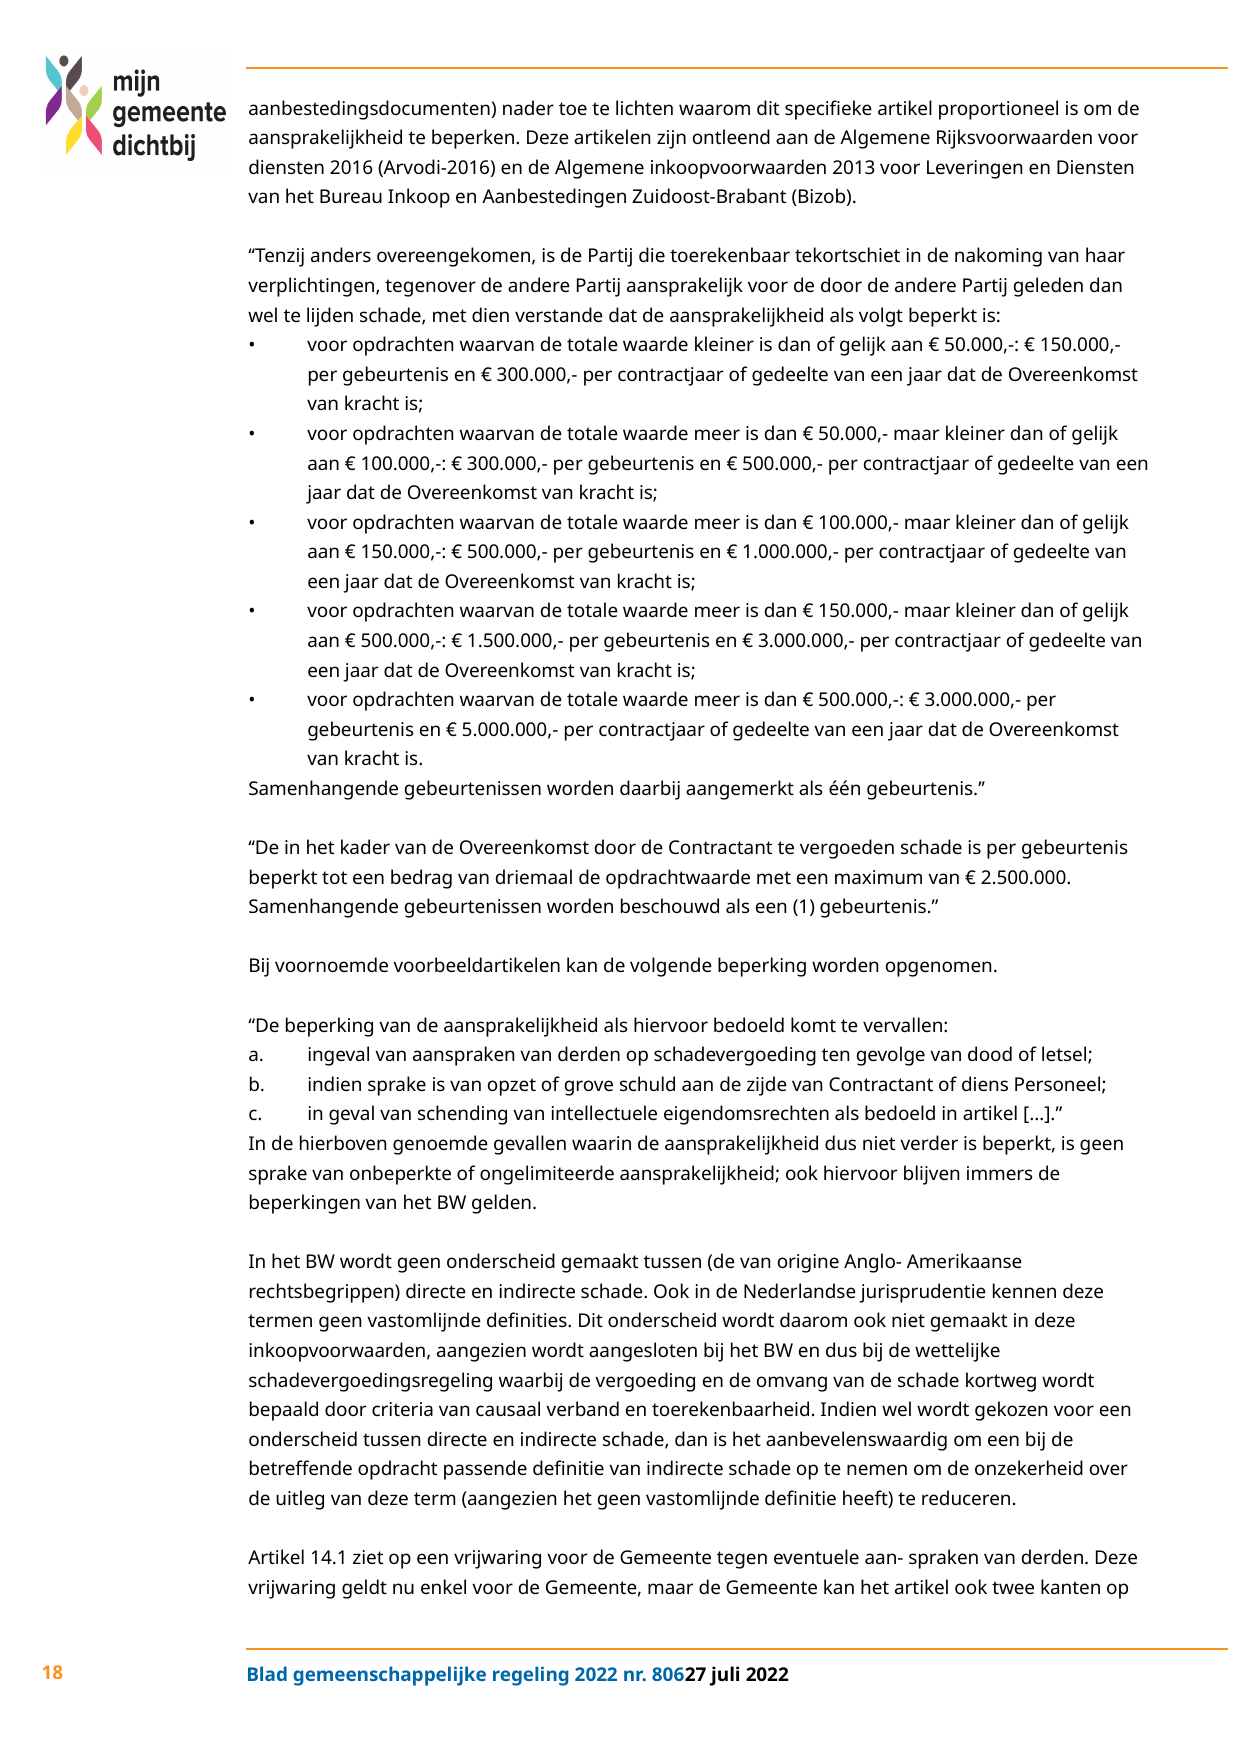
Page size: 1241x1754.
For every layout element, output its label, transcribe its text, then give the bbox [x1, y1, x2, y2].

picture [41, 47, 231, 172]
list voor opdrachten waarvan de totale waarde meer is dan € 100.000,- maar kleiner dan of gelijk aan € 150.000,-: € 500.000,- per gebeurtenis en € 1.000.000,- per contractjaar of gedeelte van een jaar dat de Overeenkomst van kracht is; [248, 509, 1152, 594]
text aanbestedingsdocumenten) nader toe te lichten waarom dit specifieke artikel proportioneel is om de aansprakelijkheid te beperken. Deze artikelen zijn ontleend aan de Algemene Rijksvoorwaarden voor diensten 2016 (Arvodi-2016) en de Algemene inkoopvoorwaarden 2013 voor Leveringen en Diensten van het Bureau Inkoop en Aanbestedingen Zuidoost-Brabant (Bizob). [248, 95, 1152, 209]
list voor opdrachten waarvan de totale waarde kleiner is dan of gelijk aan € 50.000,-: € 150.000,- per gebeurtenis en € 300.000,- per contractjaar of gedeelte van een jaar dat de Overeenkomst van kracht is; [248, 331, 1152, 416]
text ‘‘Tenzij anders overeengekomen, is de Partij die toerekenbaar tekortschiet in de nakoming van haar verplichtingen, tegenover de andere Partij aansprakelijk voor de door de andere Partij geleden dan wel te lijden schade, met dien verstande dat de aansprakelijkheid als volgt beperkt is: [248, 243, 1152, 328]
list indien sprake is van opzet of grove schuld aan de zijde van Contractant of diens Personeel; [248, 1071, 1152, 1097]
list voor opdrachten waarvan de totale waarde meer is dan € 50.000,- maar kleiner dan of gelijk aan € 100.000,-: € 300.000,- per gebeurtenis en € 500.000,- per contractjaar of gedeelte van een jaar dat de Overeenkomst van kracht is; [248, 420, 1152, 505]
text Samenhangende gebeurtenissen worden daarbij aangemerkt als één gebeurtenis.’’ [248, 775, 1152, 801]
list voor opdrachten waarvan de totale waarde meer is dan € 500.000,-: € 3.000.000,- per gebeurtenis en € 5.000.000,- per contractjaar of gedeelte van een jaar dat de Overeenkomst van kracht is. [248, 686, 1152, 771]
text Bij voornoemde voorbeeldartikelen kan de volgende beperking worden opgenomen. [248, 953, 1152, 978]
text “De beperking van de aansprakelijkheid als hiervoor bedoeld komt te vervallen: [248, 1012, 1152, 1038]
text Artikel 14.1 ziet op een vrijwaring voor de Gemeente tegen eventuele aan- spraken van derden. Deze vrijwaring geldt nu enkel voor de Gemeente, maar de Gemeente kan het artikel ook twee kanten op [248, 1544, 1152, 1600]
text ‘‘De in het kader van de Overeenkomst door de Contractant te vergoeden schade is per gebeurtenis beperkt tot een bedrag van driemaal de opdrachtwaarde met een maximum van € 2.500.000. Samenhangende gebeurtenissen worden beschouwd als een (1) gebeurtenis.’’ [248, 834, 1152, 919]
list in geval van schending van intellectuele eigendomsrechten als bedoeld in artikel […].” [248, 1101, 1152, 1126]
text In het BW wordt geen onderscheid gemaakt tussen (de van origine Anglo- Amerikaanse rechtsbegrippen) directe en indirecte schade. Ook in de Nederlandse jurisprudentie kennen deze termen geen vastomlijnde definities. Dit onderscheid wordt daarom ook niet gemaakt in deze inkoopvoorwaarden, aangezien wordt aangesloten bij het BW en dus bij de wettelijke schadevergoedingsregeling waarbij de vergoeding en de omvang van de schade kortweg wordt bepaald door criteria van causaal verband en toerekenbaarheid. Indien wel wordt gekozen voor een onderscheid tussen directe en indirecte schade, dan is het aanbevelenswaardig om een bij de betreffende opdracht passende definitie van indirecte schade op te nemen om de onzekerheid over de uitleg van deze term (aangezien het geen vastomlijnde definitie heeft) te reduceren. [248, 1248, 1152, 1511]
list ingeval van aanspraken van derden op schadevergoeding ten gevolge van dood of letsel; [248, 1041, 1152, 1067]
text In de hierboven genoemde gevallen waarin de aansprakelijkheid dus niet verder is beperkt, is geen sprake van onbeperkte of ongelimiteerde aansprakelijkheid; ook hiervoor blijven immers de beperkingen van het BW gelden. [248, 1130, 1152, 1215]
list voor opdrachten waarvan de totale waarde meer is dan € 150.000,- maar kleiner dan of gelijk aan € 500.000,-: € 1.500.000,- per gebeurtenis en € 3.000.000,- per contractjaar of gedeelte van een jaar dat de Overeenkomst van kracht is; [248, 598, 1152, 683]
